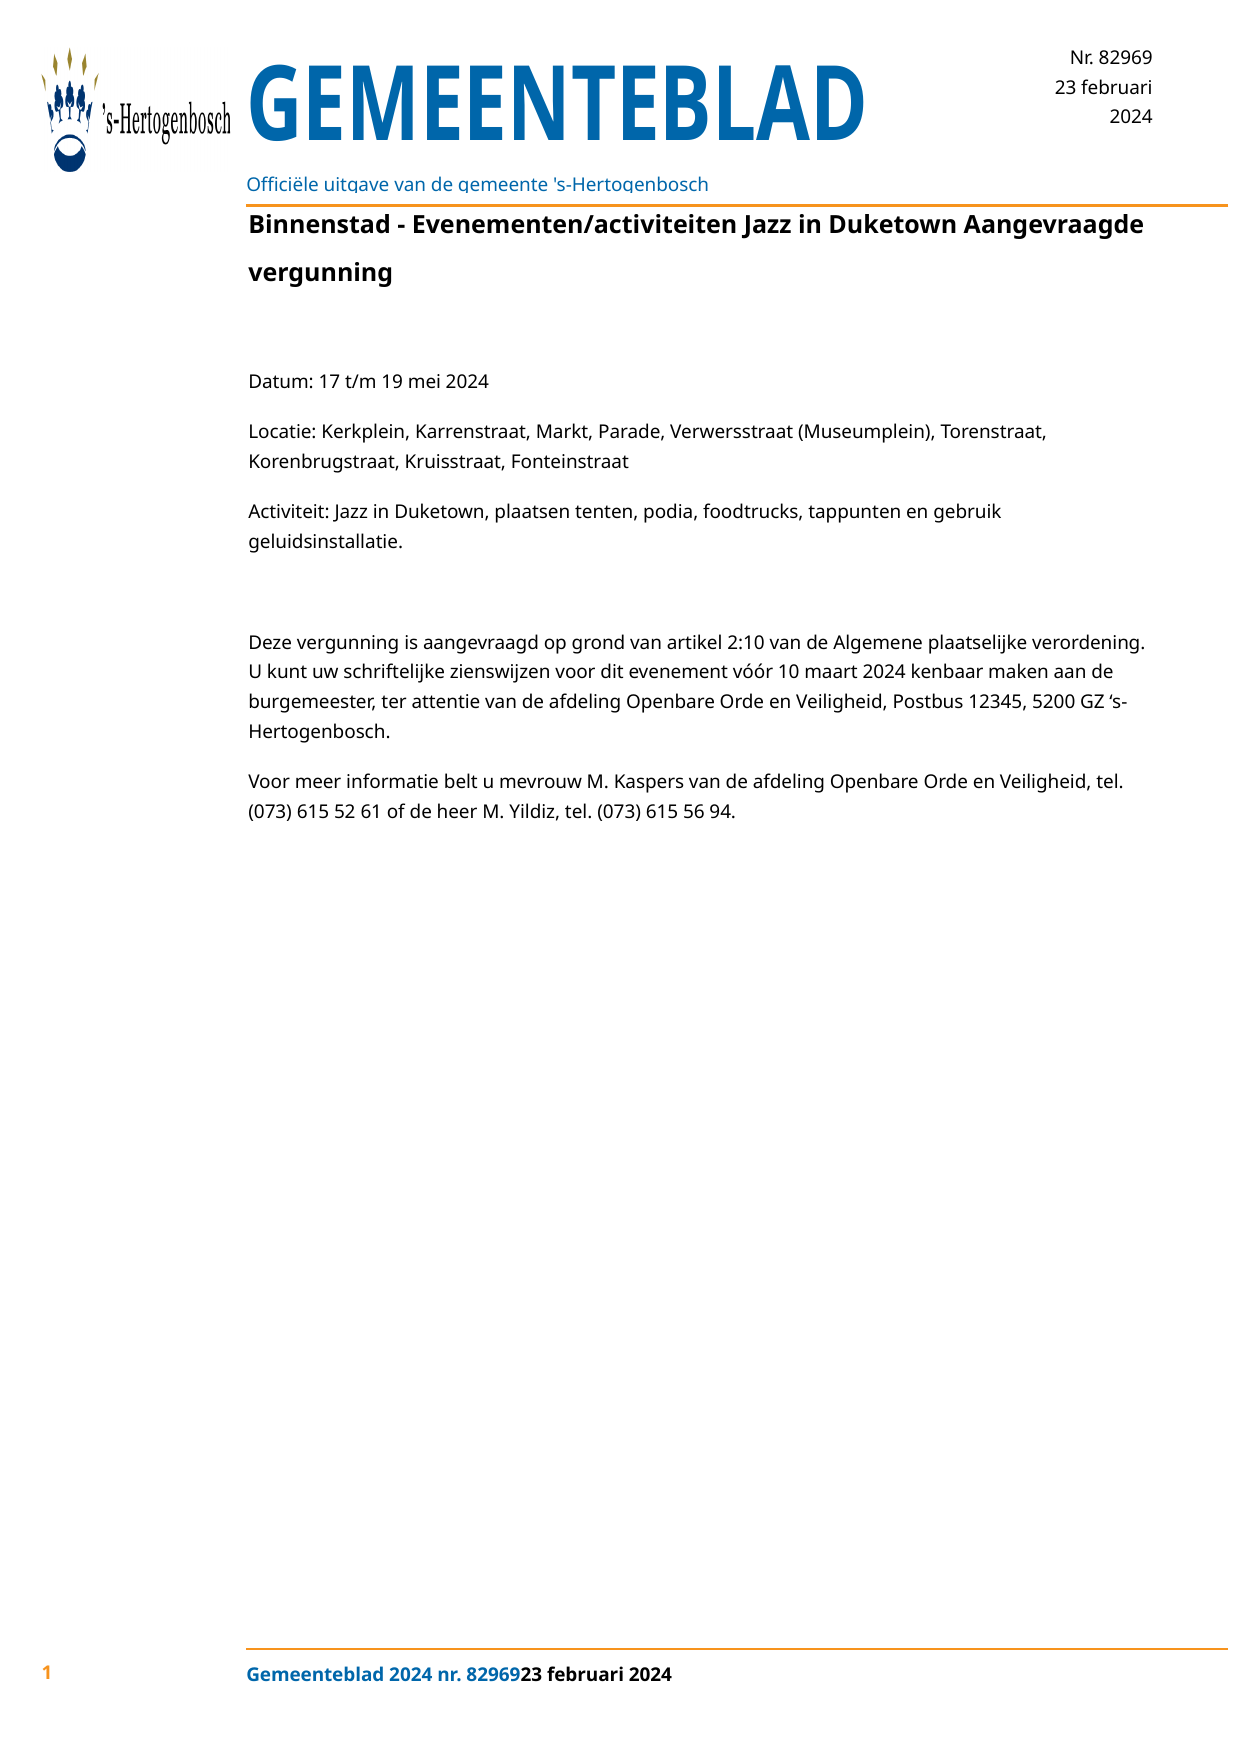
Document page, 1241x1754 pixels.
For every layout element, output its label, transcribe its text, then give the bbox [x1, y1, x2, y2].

text Datum: 17 t/m 19 mei 2024 [248, 368, 1152, 394]
text Activiteit: Jazz in Duketown, plaatsen tenten, podia, foodtrucks, tappunten en gebruik geluidsinstallatie. [248, 499, 1152, 554]
text Binnenstad - Evenementen/activiteiten Jazz in Duketown Aangevraagde vergunning [248, 207, 1152, 288]
text Locatie: Kerkplein, Karrenstraat, Markt, Parade, Verwersstraat (Museumplein), Torenstraat, Korenbrugstraat, Kruisstraat, Fonteinstraat [248, 419, 1152, 474]
text Voor meer informatie belt u mevrouw M. Kaspers van de afdeling Openbare Orde en Veiligheid, tel. (073) 615 52 61 of de heer M. Yildiz, tel. (073) 615 56 94. [248, 768, 1152, 824]
text Deze vergunning is aangevraagd op grond van artikel 2:10 van de Algemene plaatselijke verordening. U kunt uw schriftelijke zienswijzen voor dit evenement vóór 10 maart 2024 kenbaar maken aan de burgemeester, ter attentie van de afdeling Openbare Orde en Veiligheid, Postbus 12345, 5200 GZ ‘s-Hertogenbosch. [248, 629, 1152, 744]
picture [41, 47, 231, 172]
